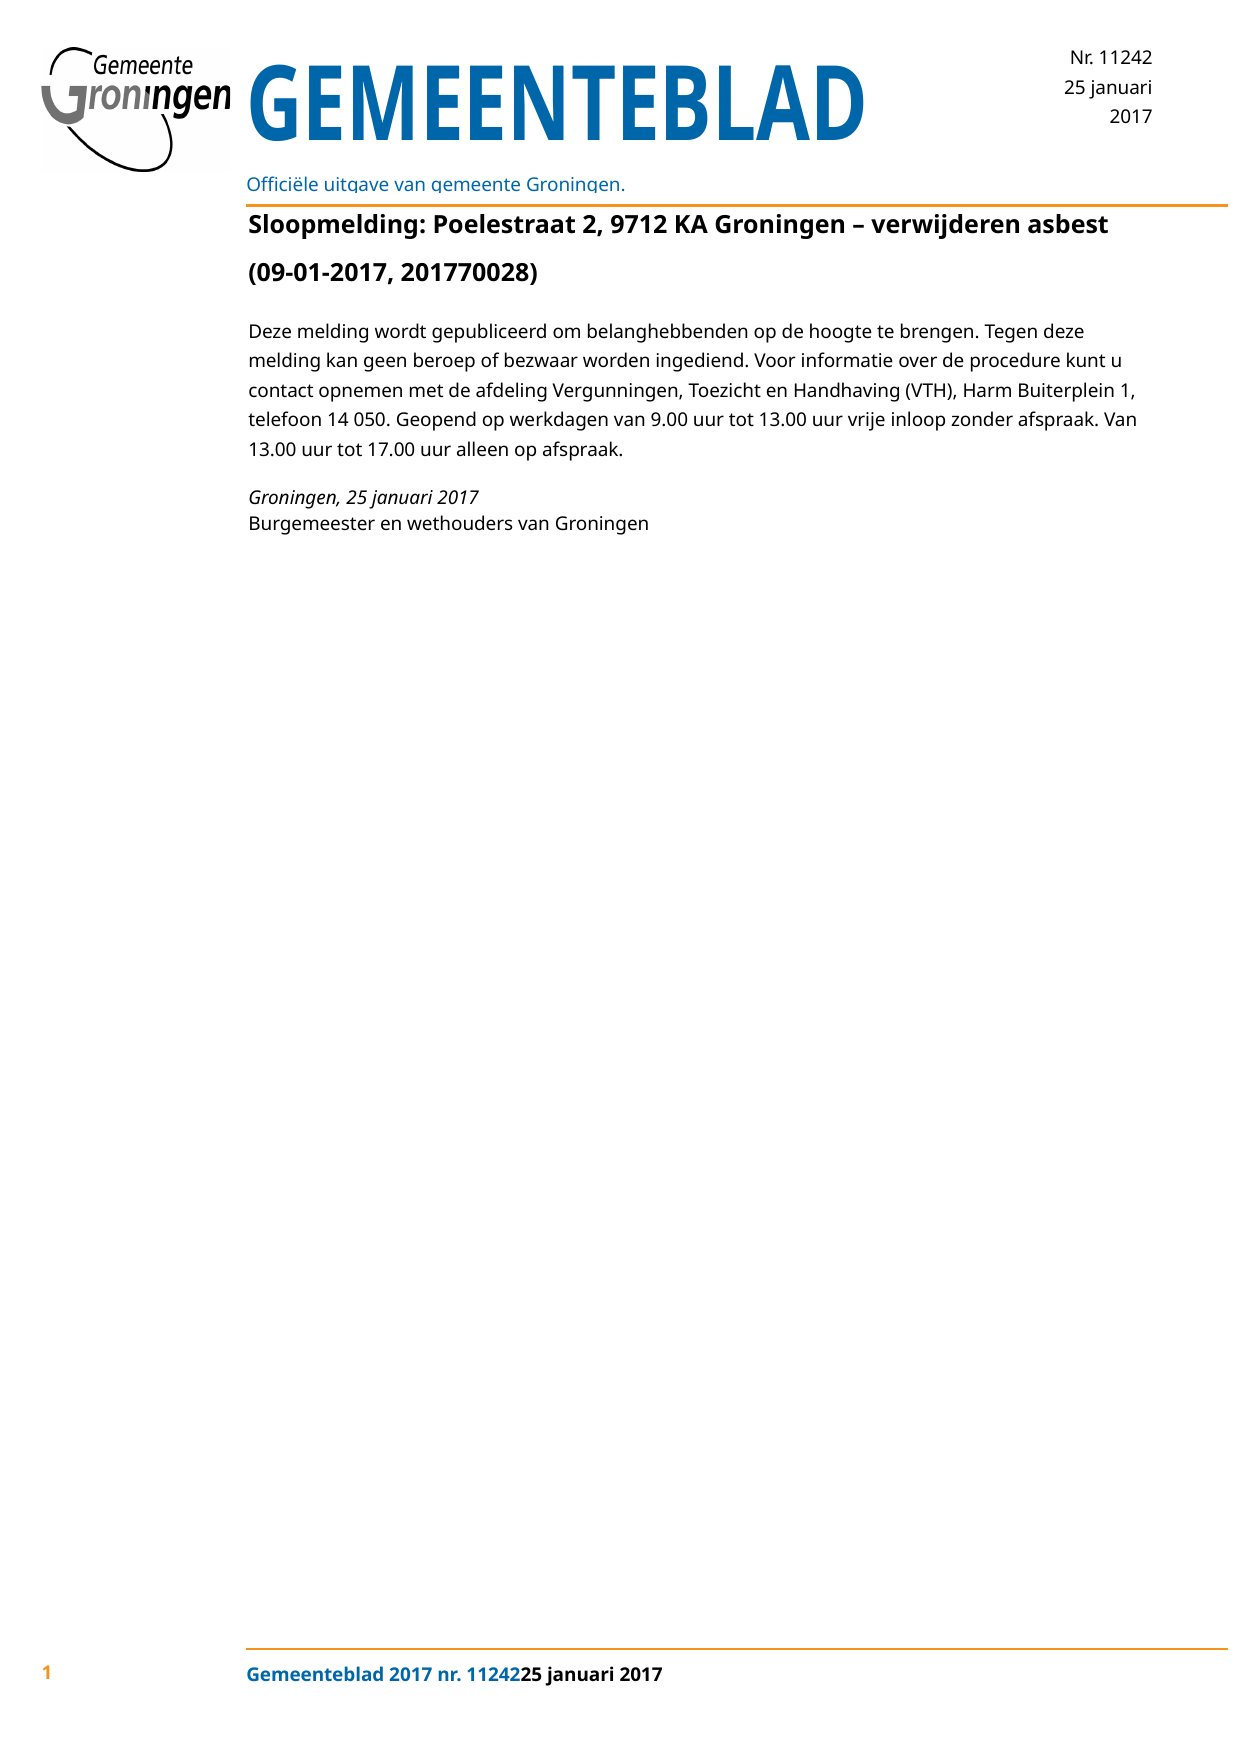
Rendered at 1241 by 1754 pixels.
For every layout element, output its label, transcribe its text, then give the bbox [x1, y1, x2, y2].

text Burgemeester en wethouders van Groningen [248, 510, 1152, 536]
text Sloopmelding: Poelestraat 2, 9712 KA Groningen – verwijderen asbest (09-01-2017, 201770028) [248, 207, 1152, 288]
picture [41, 47, 231, 172]
text Deze melding wordt gepubliceerd om belanghebbenden op de hoogte te brengen. Tegen deze melding kan geen beroep of bezwaar worden ingediend. Voor informatie over de procedure kunt u contact opnemen met de afdeling Vergunningen, Toezicht en Handhaving (VTH), Harm Buiterplein 1, telefoon 14 050. Geopend op werkdagen van 9.00 uur tot 13.00 uur vrije inloop zonder afspraak. Van 13.00 uur tot 17.00 uur alleen op afspraak. [248, 318, 1152, 462]
text Groningen, 25 januari 2017 [248, 484, 1152, 510]
